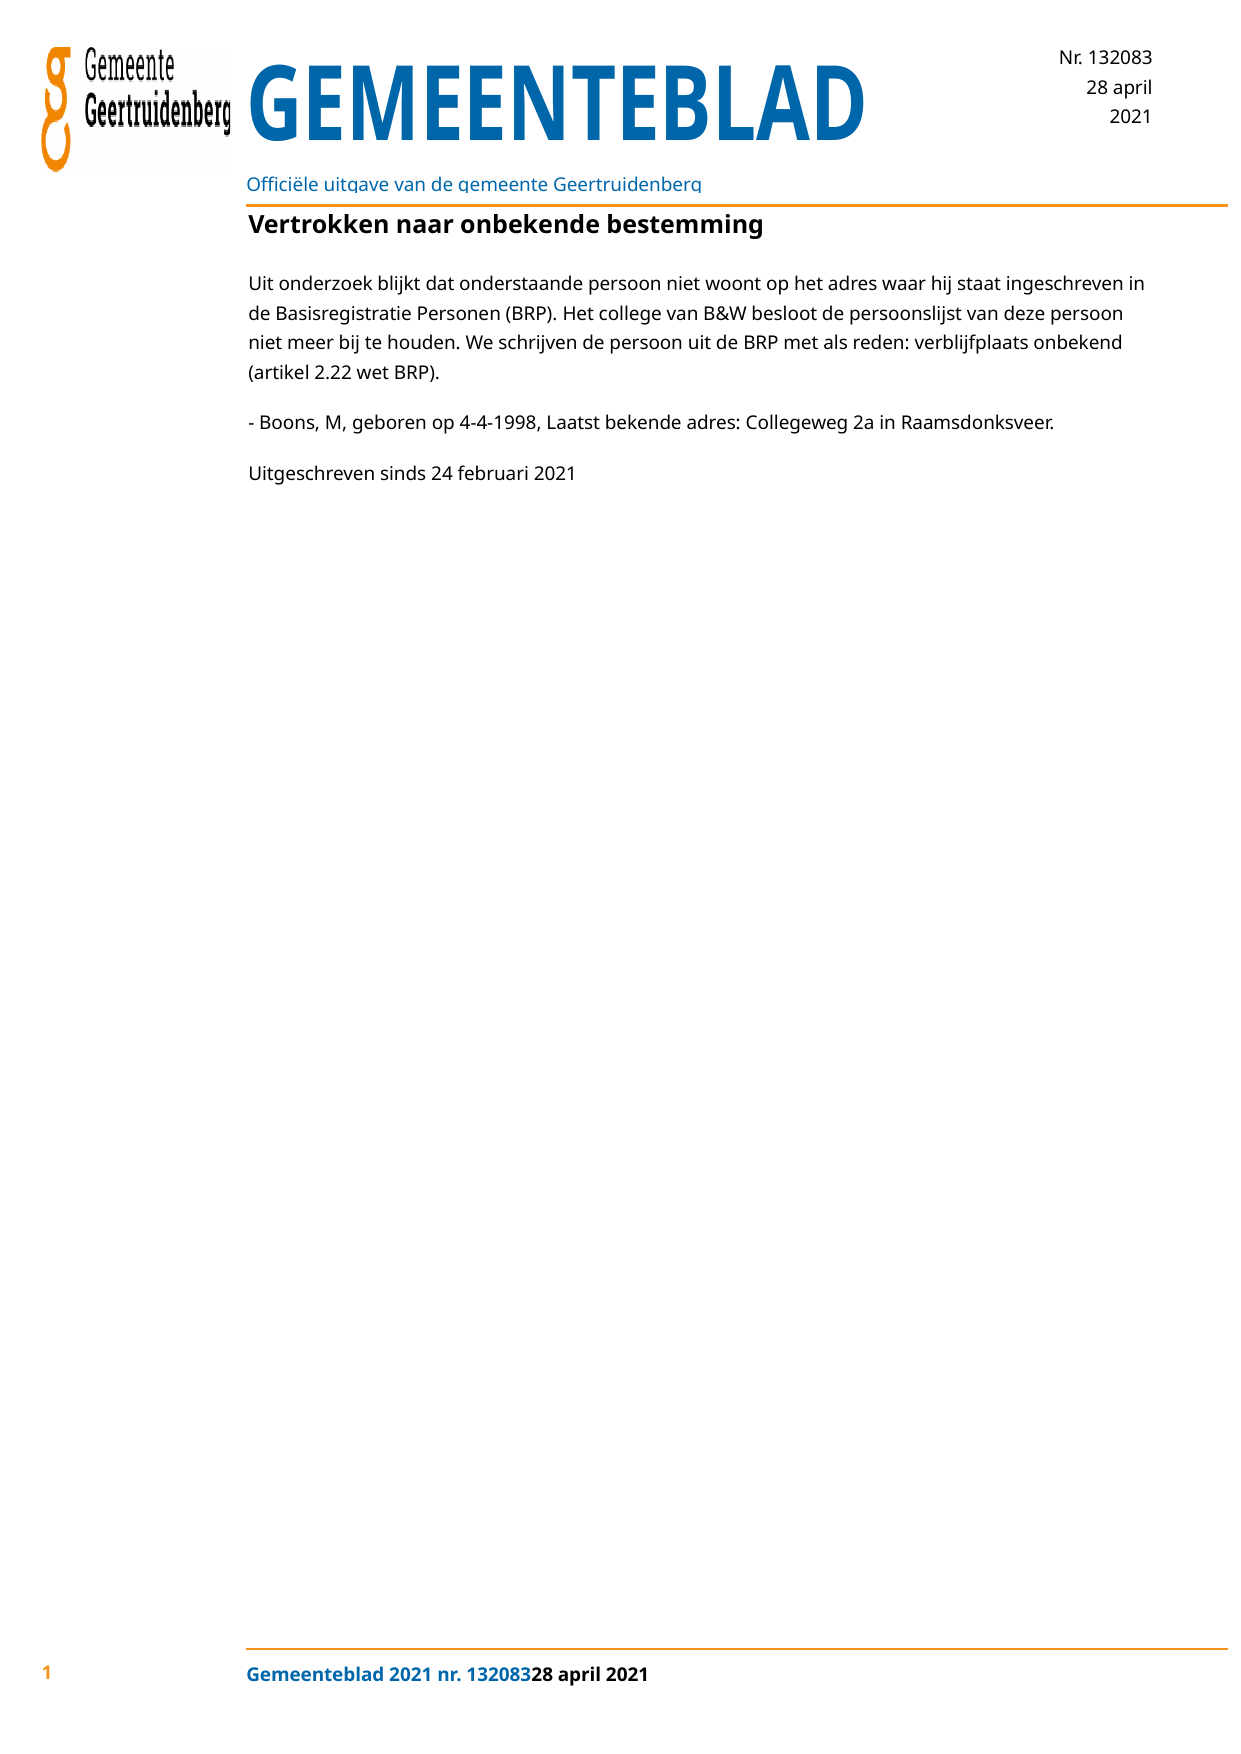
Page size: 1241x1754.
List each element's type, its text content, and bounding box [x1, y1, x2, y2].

text Uit onderzoek blijkt dat onderstaande persoon niet woont op het adres waar hij staat ingeschreven in de Basisregistratie Personen (BRP). Het college van B&W besloot de persoonslijst van deze persoon niet meer bij te houden. We schrijven de persoon uit de BRP met als reden: verblijfplaats onbekend (artikel 2.22 wet BRP). [248, 270, 1152, 385]
text Vertrokken naar onbekende bestemming [248, 207, 1152, 241]
picture [41, 47, 231, 172]
text - Boons, M, geboren op 4-4-1998, Laatst bekende adres: Collegeweg 2a in Raamsdonksveer. [248, 409, 1152, 435]
text Uitgeschreven sinds 24 februari 2021 [248, 460, 1152, 486]
